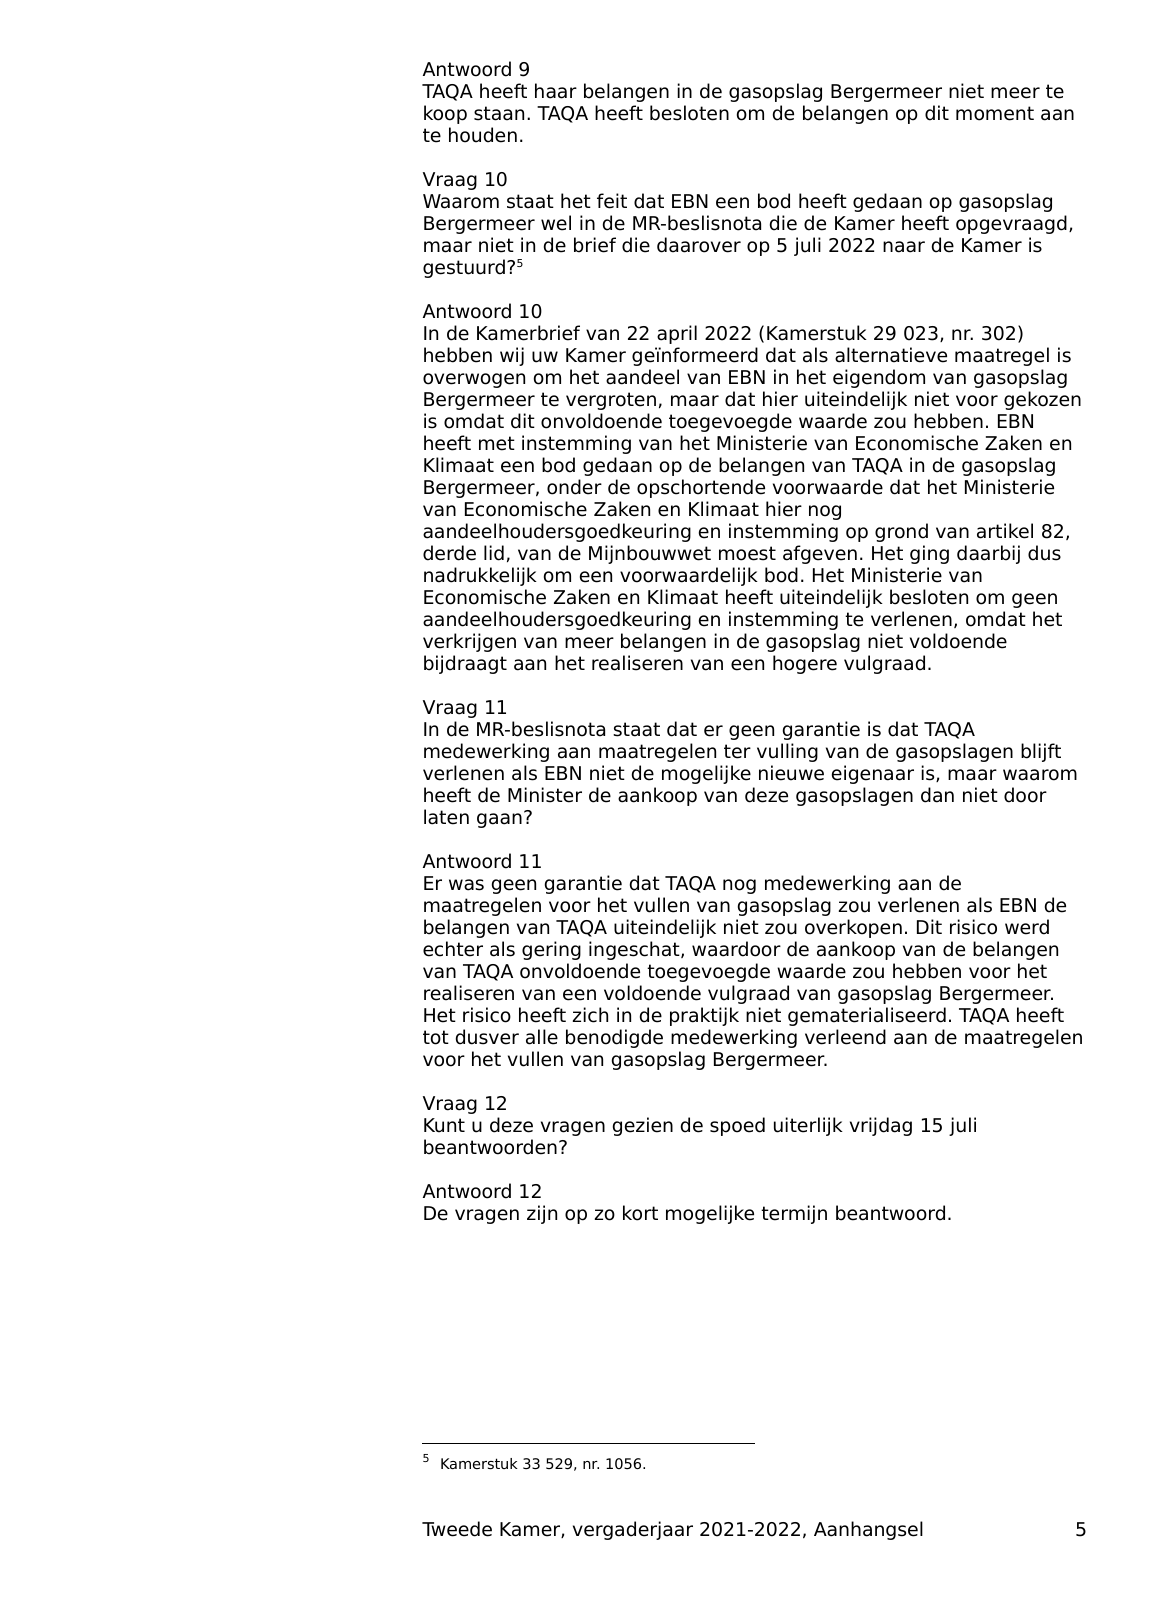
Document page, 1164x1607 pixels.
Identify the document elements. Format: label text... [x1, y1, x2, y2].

text TAQA heeft haar belangen in de gasopslag Bergermeer niet meer te koop staan. TAQA heeft besloten om de belangen op dit moment aan te houden. [422, 81, 1087, 147]
text De vragen zijn op zo kort mogelijke termijn beantwoord. [422, 1203, 1087, 1225]
text Antwoord 11 [422, 851, 1087, 873]
text In de MR-beslisnota staat dat er geen garantie is dat TAQA medewerking aan maatregelen ter vulling van de gasopslagen blijft verlenen als EBN niet de mogelijke nieuwe eigenaar is, maar waarom heeft de Minister de aankoop van deze gasopslagen dan niet door laten gaan? [422, 719, 1087, 829]
text Er was geen garantie dat TAQA nog medewerking aan de maatregelen voor het vullen van gasopslag zou verlenen als EBN de belangen van TAQA uiteindelijk niet zou overkopen. Dit risico werd echter als gering ingeschat, waardoor de aankoop van de belangen van TAQA onvoldoende toegevoegde waarde zou hebben voor het realiseren van een voldoende vulgraad van gasopslag Bergermeer. Het risico heeft zich in de praktijk niet gematerialiseerd. TAQA heeft tot dusver alle benodigde medewerking verleend aan de maatregelen voor het vullen van gasopslag Bergermeer. [422, 873, 1087, 1071]
text Antwoord 10 [422, 301, 1087, 323]
text Vraag 11 [422, 697, 1087, 719]
text Antwoord 12 [422, 1181, 1087, 1203]
text In de Kamerbrief van 22 april 2022 (Kamerstuk 29 023, nr. 302) hebben wij uw Kamer geïnformeerd dat als alternatieve maatregel is overwogen om het aandeel van EBN in het eigendom van gasopslag Bergermeer te vergroten, maar dat hier uiteindelijk niet voor gekozen is omdat dit onvoldoende toegevoegde waarde zou hebben. EBN heeft met instemming van het Ministerie van Economische Zaken en Klimaat een bod gedaan op de belangen van TAQA in de gasopslag Bergermeer, onder de opschortende voorwaarde dat het Ministerie van Economische Zaken en Klimaat hier nog aandeelhoudersgoedkeuring en instemming op grond van artikel 82, derde lid, van de Mijnbouwwet moest afgeven. Het ging daarbij dus nadrukkelijk om een voorwaardelijk bod. Het Ministerie van Economische Zaken en Klimaat heeft uiteindelijk besloten om geen aandeelhoudersgoedkeuring en instemming te verlenen, omdat het verkrijgen van meer belangen in de gasopslag niet voldoende bijdraagt aan het realiseren van een hogere vulgraad. [422, 323, 1087, 675]
text Vraag 12 [422, 1093, 1087, 1115]
text Vraag 10 [422, 169, 1087, 191]
text Antwoord 9 [422, 59, 1087, 81]
text Kunt u deze vragen gezien de spoed uiterlijk vrijdag 15 juli beantwoorden? [422, 1115, 1087, 1159]
text Kamerstuk 33 529, nr. 1056. [422, 1452, 1087, 1474]
text Waarom staat het feit dat EBN een bod heeft gedaan op gasopslag Bergermeer wel in de MR-beslisnota die de Kamer heeft opgevraagd, maar niet in de brief die daarover op 5 juli 2022 naar de Kamer is gestuurd? [422, 191, 1087, 279]
